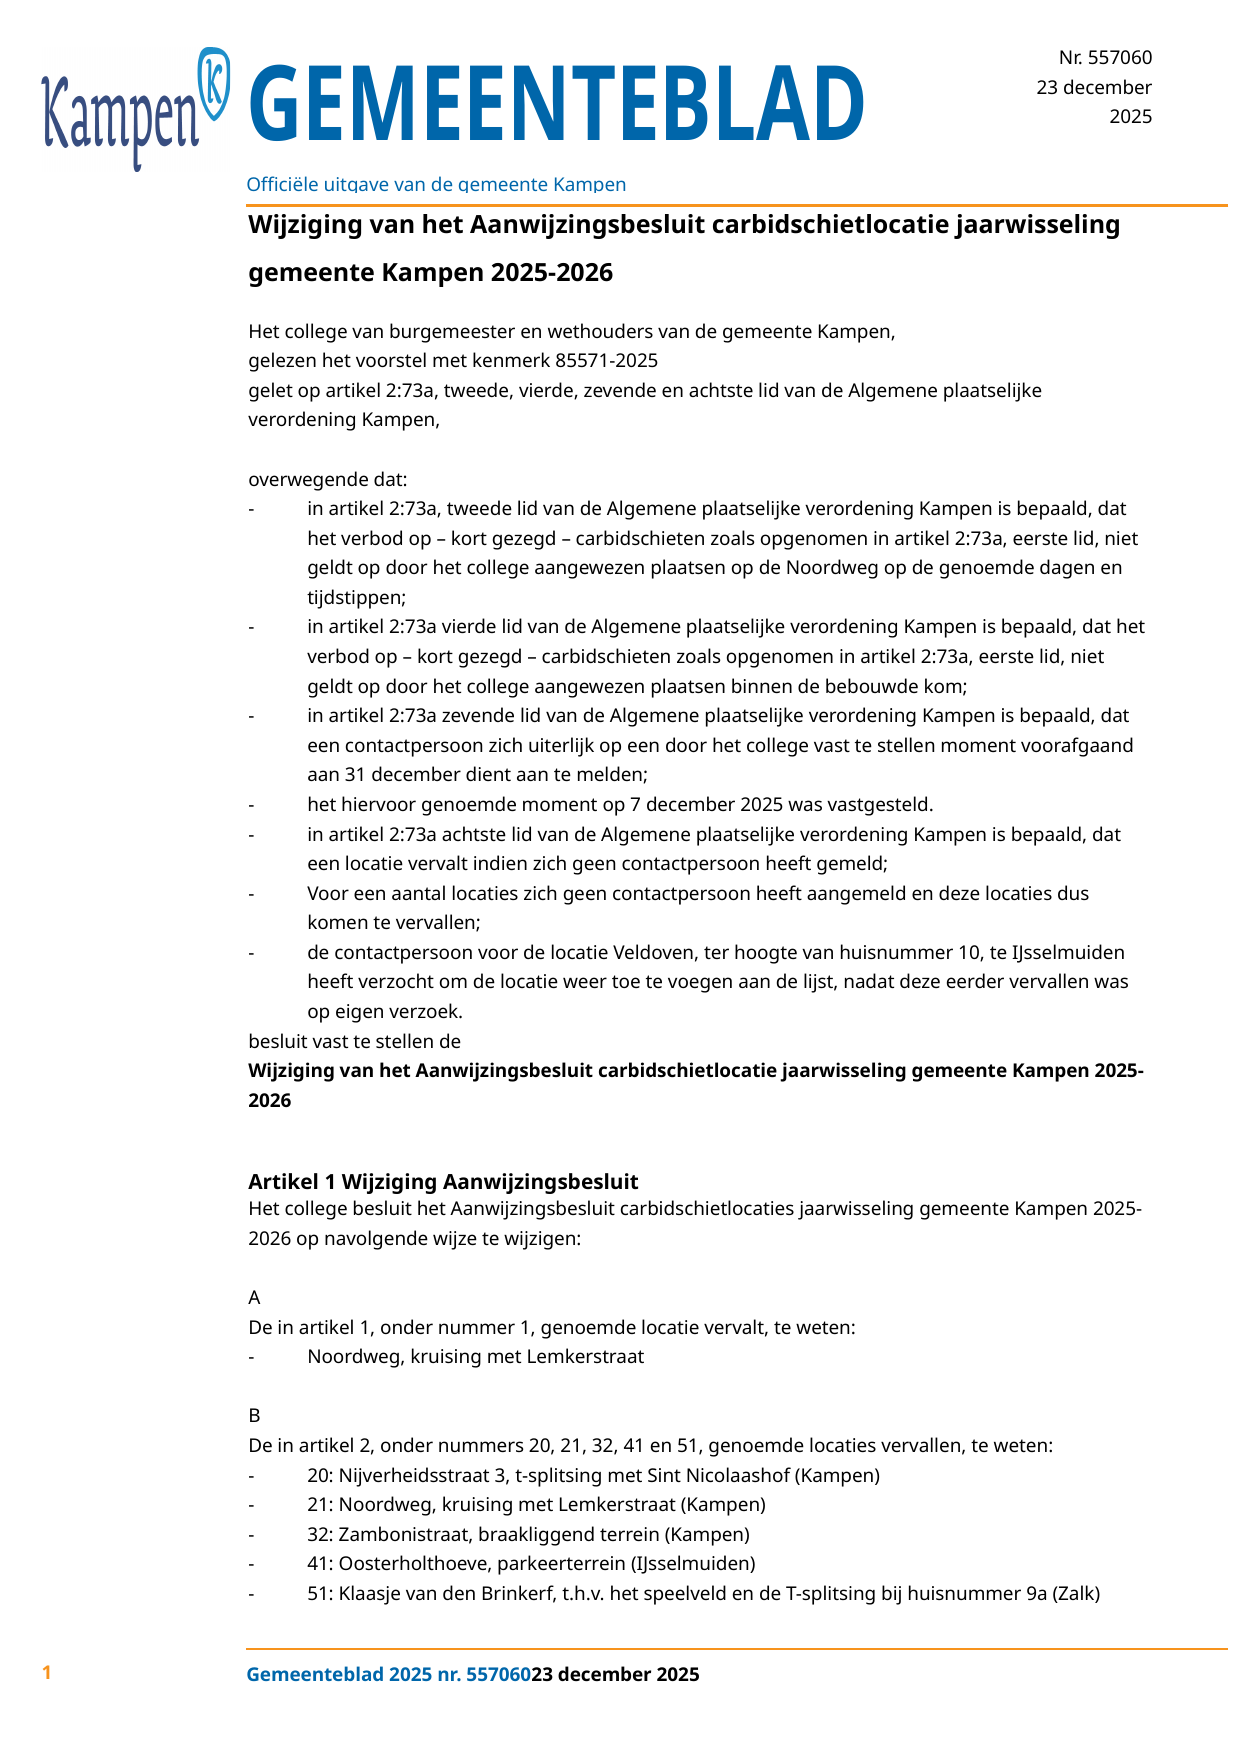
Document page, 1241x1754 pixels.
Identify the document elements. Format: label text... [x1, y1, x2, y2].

text Wijziging van het Aanwijzingsbesluit carbidschietlocatie jaarwisseling gemeente Kampen 2025-2026 [248, 207, 1152, 288]
list in artikel 2:73a zevende lid van de Algemene plaatselijke verordening Kampen is bepaald, dat een contactpersoon zich uiterlijk op een door het college vast te stellen moment voorafgaand aan 31 december dient aan te melden; [248, 702, 1152, 787]
list Voor een aantal locaties zich geen contactpersoon heeft aangemeld en deze locaties dus komen te vervallen; [248, 880, 1152, 935]
text De in artikel 2, onder nummers 20, 21, 32, 41 en 51, genoemde locaties vervallen, te weten: [248, 1432, 1152, 1458]
text A [248, 1284, 1152, 1310]
list 32: Zambonistraat, braakliggend terrein (Kampen) [248, 1521, 1152, 1547]
text De in artikel 1, onder nummer 1, genoemde locatie vervalt, te weten: [248, 1314, 1152, 1339]
list 41: Oosterholthoeve, parkeerterrein (IJsselmuiden) [248, 1551, 1152, 1576]
list in artikel 2:73a vierde lid van de Algemene plaatselijke verordening Kampen is bepaald, dat het verbod op – kort gezegd – carbidschieten zoals opgenomen in artikel 2:73a, eerste lid, niet geldt op door het college aangewezen plaatsen binnen de bebouwde kom; [248, 614, 1152, 699]
text overwegende dat: [248, 466, 1152, 492]
text Artikel 1 Wijziging Aanwijzingsbesluit [248, 1167, 1152, 1196]
list de contactpersoon voor de locatie Veldoven, ter hoogte van huisnummer 10, te IJsselmuiden heeft verzocht om de locatie weer toe te voegen aan de lijst, nadat deze eerder vervallen was op eigen verzoek. [248, 939, 1152, 1024]
text Wijziging van het Aanwijzingsbesluit carbidschietlocatie jaarwisseling gemeente Kampen 2025-2026 [248, 1057, 1152, 1113]
list het hiervoor genoemde moment op 7 december 2025 was vastgesteld. [248, 791, 1152, 817]
text gelet op artikel 2:73a, tweede, vierde, zevende en achtste lid van de Algemene plaatselijke verordening Kampen, [248, 377, 1152, 432]
picture [41, 47, 231, 172]
list Noordweg, kruising met Lemkerstraat [248, 1343, 1152, 1369]
text Het college van burgemeester en wethouders van de gemeente Kampen, [248, 318, 1152, 344]
list 20: Nijverheidsstraat 3, t-splitsing met Sint Nicolaashof (Kampen) [248, 1462, 1152, 1487]
text gelezen het voorstel met kenmerk 85571-2025 [248, 347, 1152, 373]
text besluit vast te stellen de [248, 1028, 1152, 1054]
list 21: Noordweg, kruising met Lemkerstraat (Kampen) [248, 1491, 1152, 1517]
list in artikel 2:73a, tweede lid van de Algemene plaatselijke verordening Kampen is bepaald, dat het verbod op – kort gezegd – carbidschieten zoals opgenomen in artikel 2:73a, eerste lid, niet geldt op door het college aangewezen plaatsen op de Noordweg op de genoemde dagen en tijdstippen; [248, 495, 1152, 610]
text B [248, 1403, 1152, 1428]
list in artikel 2:73a achtste lid van de Algemene plaatselijke verordening Kampen is bepaald, dat een locatie vervalt indien zich geen contactpersoon heeft gemeld; [248, 821, 1152, 876]
list 51: Klaasje van den Brinkerf, t.h.v. het speelveld en de T-splitsing bij huisnummer 9a (Zalk) [248, 1580, 1152, 1606]
text Het college besluit het Aanwijzingsbesluit carbidschietlocaties jaarwisseling gemeente Kampen 2025-2026 op navolgende wijze te wijzigen: [248, 1196, 1152, 1251]
